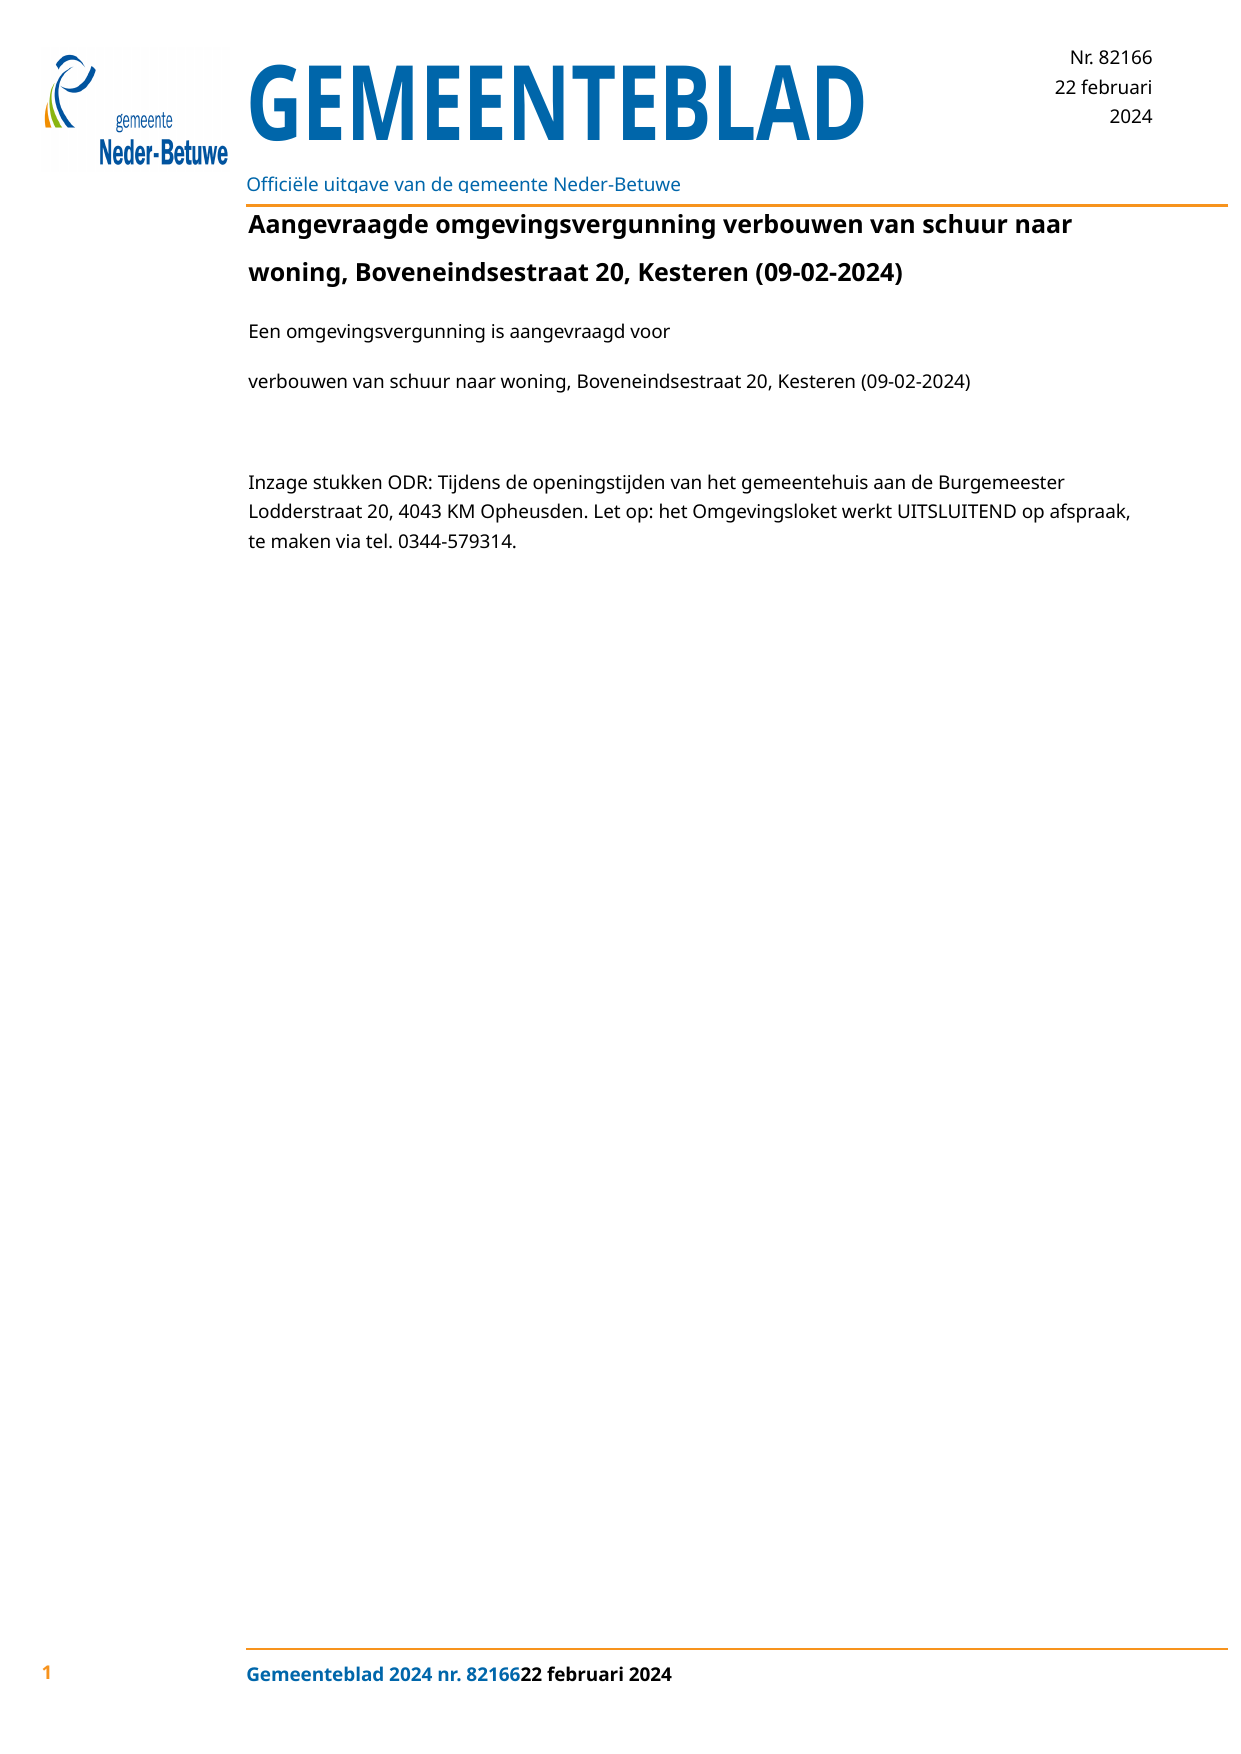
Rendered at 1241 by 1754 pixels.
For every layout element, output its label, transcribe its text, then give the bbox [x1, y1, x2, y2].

text Een omgevingsvergunning is aangevraagd voor [248, 318, 1152, 344]
text Inzage stukken ODR: Tijdens de openingstijden van het gemeentehuis aan de Burgemeester Lodderstraat 20, 4043 KM Opheusden. Let op: het Omgevingsloket werkt UITSLUITEND op afspraak, te maken via tel. 0344-579314. [248, 469, 1152, 554]
picture [41, 47, 231, 172]
text Aangevraagde omgevingsvergunning verbouwen van schuur naar woning, Boveneindsestraat 20, Kesteren (09-02-2024) [248, 207, 1152, 288]
text verbouwen van schuur naar woning, Boveneindsestraat 20, Kesteren (09-02-2024) [248, 368, 1152, 394]
